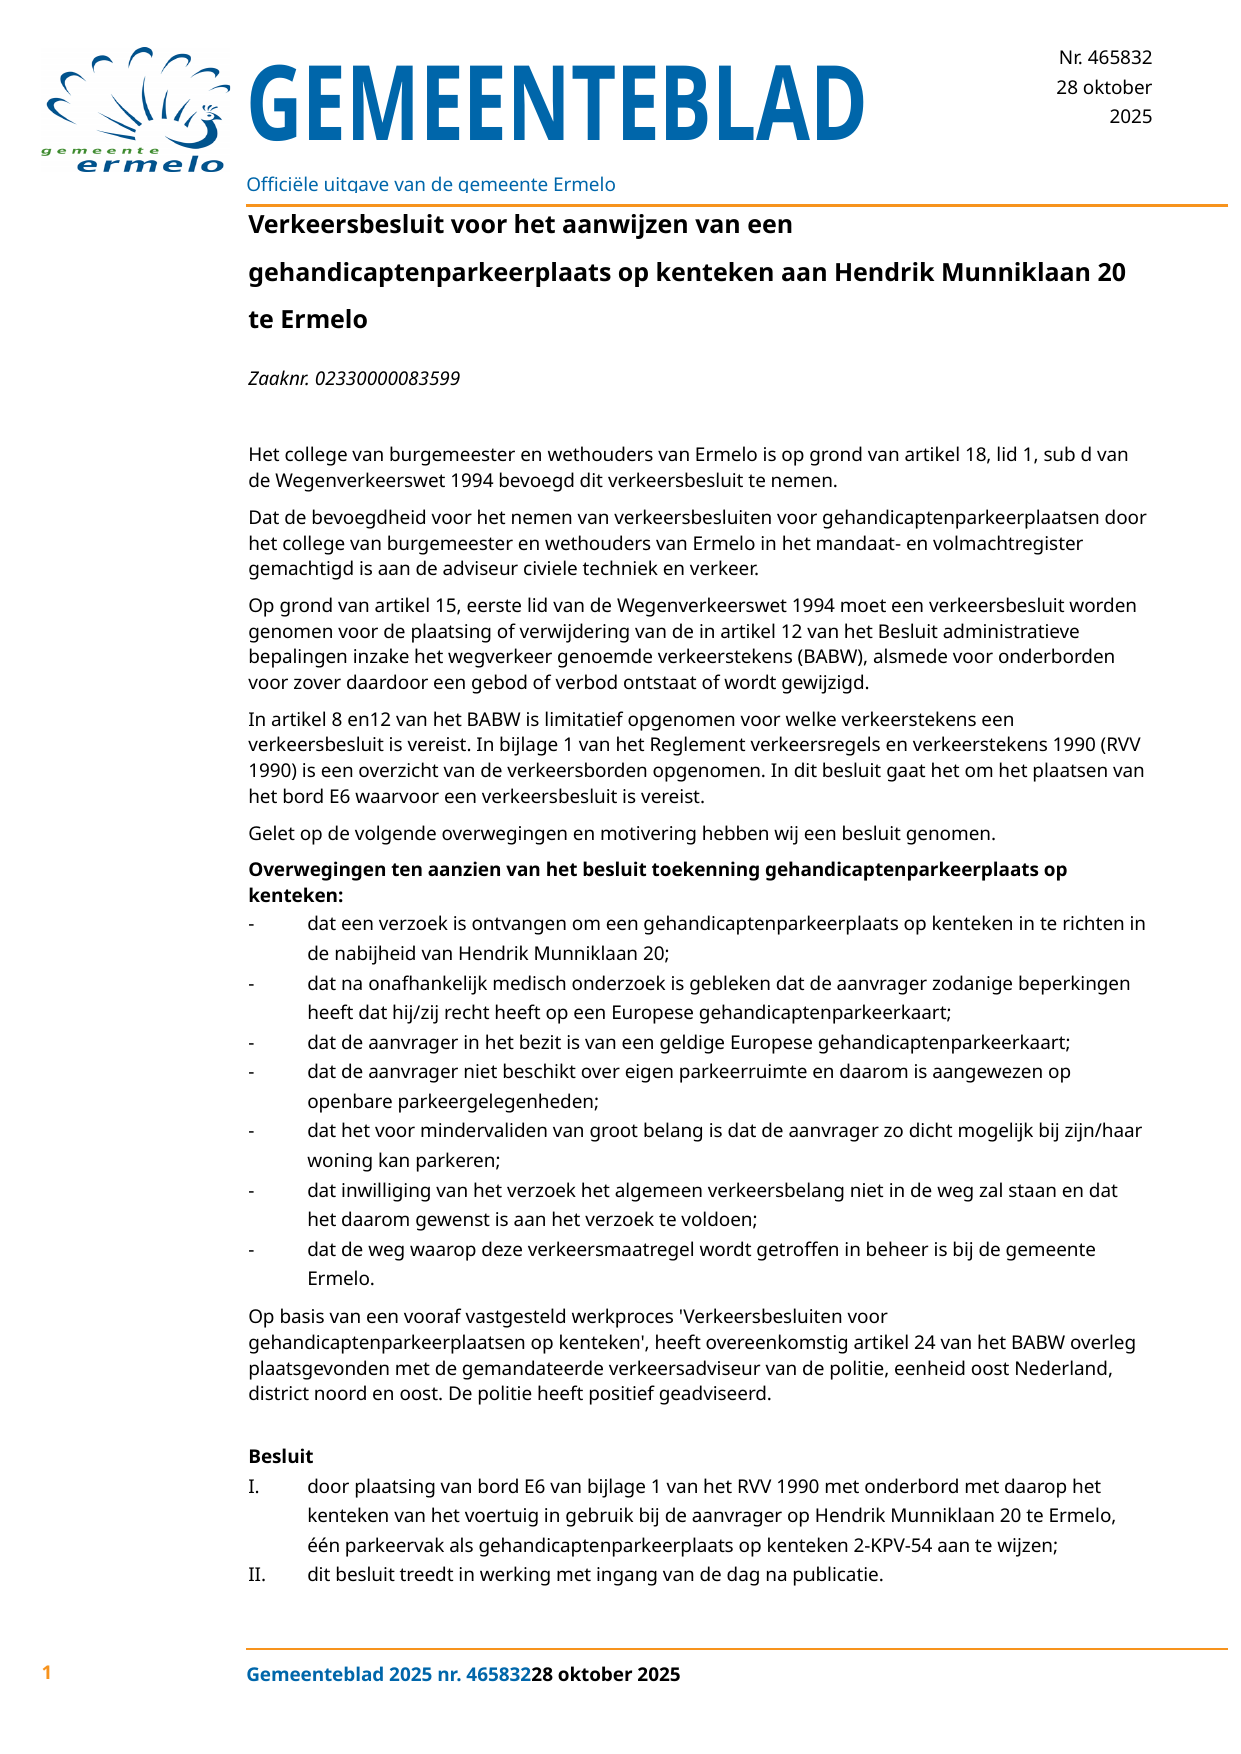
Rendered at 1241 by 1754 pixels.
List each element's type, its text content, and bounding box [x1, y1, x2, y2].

text Gelet op de volgende overwegingen en motivering hebben wij een besluit genomen. [248, 820, 1152, 846]
list dat inwilliging van het verzoek het algemeen verkeersbelang niet in de weg zal staan en dat het daarom gewenst is aan het verzoek te voldoen; [248, 1177, 1152, 1232]
list door plaatsing van bord E6 van bijlage 1 van het RVV 1990 met onderbord met daarop het kenteken van het voertuig in gebruik bij de aanvrager op Hendrik Munniklaan 20 te Ermelo, één parkeervak als gehandicaptenparkeerplaats op kenteken 2-KPV-54 aan te wijzen; [248, 1473, 1152, 1558]
picture [41, 47, 231, 172]
text Zaaknr. 02330000083599 [248, 366, 1152, 391]
list dat de aanvrager niet beschikt over eigen parkeerruimte en daarom is aangewezen op openbare parkeergelegenheden; [248, 1058, 1152, 1114]
list dat de aanvrager in het bezit is van een geldige Europese gehandicaptenparkeerkaart; [248, 1029, 1152, 1054]
list dat het voor mindervaliden van groot belang is dat de aanvrager zo dicht mogelijk bij zijn/haar woning kan parkeren; [248, 1118, 1152, 1173]
list dat de weg waarop deze verkeersmaatregel wordt getroffen in beheer is bij de gemeente Ermelo. [248, 1236, 1152, 1291]
text Op grond van artikel 15, eerste lid van de Wegenverkeerswet 1994 moet een verkeersbesluit worden genomen voor de plaatsing of verwijdering van de in artikel 12 van het Besluit administratieve bepalingen inzake het wegverkeer genoemde verkeerstekens (BABW), alsmede voor onderborden voor zover daardoor een gebod of verbod ontstaat of wordt gewijzigd. [248, 592, 1152, 695]
list dat na onafhankelijk medisch onderzoek is gebleken dat de aanvrager zodanige beperkingen heeft dat hij/zij recht heeft op een Europese gehandicaptenparkeerkaart; [248, 970, 1152, 1025]
text Dat de bevoegdheid voor het nemen van verkeersbesluiten voor gehandicaptenparkeerplaatsen door het college van burgemeester en wethouders van Ermelo in het mandaat- en volmachtregister gemachtigd is aan de adviseur civiele techniek en verkeer. [248, 504, 1152, 581]
text Op basis van een vooraf vastgesteld werkproces 'Verkeersbesluiten voor gehandicaptenparkeerplaatsen op kenteken', heeft overeenkomstig artikel 24 van het BABW overleg plaatsgevonden met de gemandateerde verkeersadviseur van de politie, eenheid oost Nederland, district noord en oost. De politie heeft positief geadviseerd. [248, 1303, 1152, 1406]
text In artikel 8 en12 van het BABW is limitatief opgenomen voor welke verkeerstekens een verkeersbesluit is vereist. In bijlage 1 van het Reglement verkeersregels en verkeerstekens 1990 (RVV 1990) is een overzicht van de verkeersborden opgenomen. In dit besluit gaat het om het plaatsen van het bord E6 waarvoor een verkeersbesluit is vereist. [248, 706, 1152, 809]
list dit besluit treedt in werking met ingang van de dag na publicatie. [248, 1562, 1152, 1587]
text Besluit [248, 1443, 1152, 1469]
list dat een verzoek is ontvangen om een gehandicaptenparkeerplaats op kenteken in te richten in de nabijheid van Hendrik Munniklaan 20; [248, 911, 1152, 966]
text Overwegingen ten aanzien van het besluit toekenning gehandicaptenparkeerplaats op kenteken: [248, 856, 1152, 908]
text Het college van burgemeester en wethouders van Ermelo is op grond van artikel 18, lid 1, sub d van de Wegenverkeerswet 1994 bevoegd dit verkeersbesluit te nemen. [248, 442, 1152, 493]
text Verkeersbesluit voor het aanwijzen van een gehandicaptenparkeerplaats op kenteken aan Hendrik Munniklaan 20 te Ermelo [248, 207, 1152, 336]
